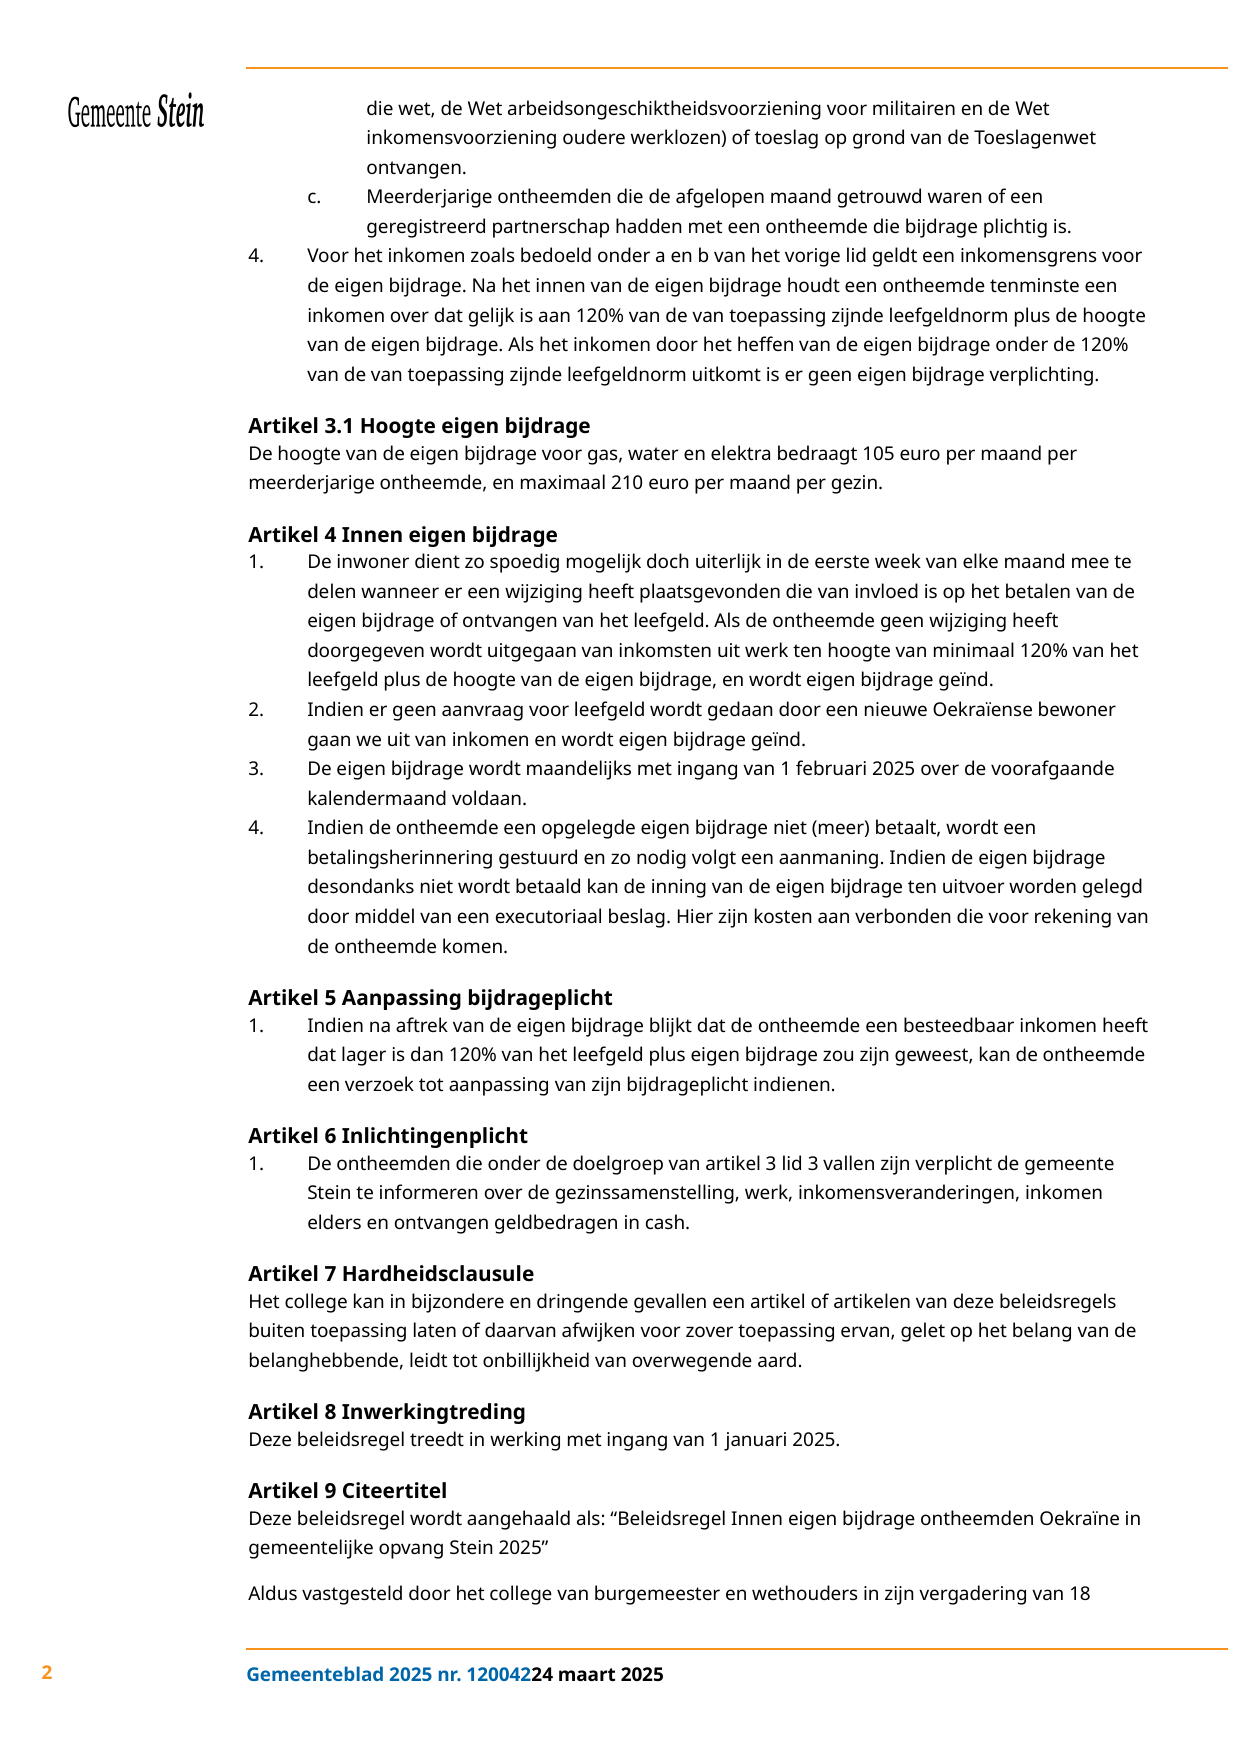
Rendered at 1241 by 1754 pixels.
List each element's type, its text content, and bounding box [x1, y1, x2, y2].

list Indien na aftrek van de eigen bijdrage blijkt dat de ontheemde een besteedbaar inkomen heeft dat lager is dan 120% van het leefgeld plus eigen bijdrage zou zijn geweest, kan de ontheemde een verzoek tot aanpassing van zijn bijdrageplicht indienen. [248, 1012, 1152, 1097]
text Artikel 7 Hardheidsclausule [248, 1259, 1152, 1288]
text Artikel 9 Citeertitel [248, 1476, 1152, 1505]
text Aldus vastgesteld door het college van burgemeester en wethouders in zijn vergadering van 18 [248, 1580, 1152, 1606]
text Artikel 4 Innen eigen bijdrage [248, 520, 1152, 548]
picture [41, 47, 231, 172]
text Artikel 3.1 Hoogte eigen bijdrage [248, 411, 1152, 440]
list De inwoner dient zo spoedig mogelijk doch uiterlijk in de eerste week van elke maand mee te delen wanneer er een wijziging heeft plaatsgevonden die van invloed is op het betalen van de eigen bijdrage of ontvangen van het leefgeld. Als de ontheemde geen wijziging heeft doorgegeven wordt uitgegaan van inkomsten uit werk ten hoogte van minimaal 120% van het leefgeld plus de hoogte van de eigen bijdrage, en wordt eigen bijdrage geïnd. [248, 548, 1152, 692]
list De ontheemden die onder de doelgroep van artikel 3 lid 3 vallen zijn verplicht de gemeente Stein te informeren over de gezinssamenstelling, werk, inkomensveranderingen, inkomen elders en ontvangen geldbedragen in cash. [248, 1150, 1152, 1235]
text Artikel 6 Inlichtingenplicht [248, 1121, 1152, 1150]
text Deze beleidsregel treedt in werking met ingang van 1 januari 2025. [248, 1426, 1152, 1452]
text Het college kan in bijzondere en dringende gevallen een artikel of artikelen van deze beleidsregels buiten toepassing laten of daarvan afwijken voor zover toepassing ervan, gelet op het belang van de belanghebbende, leidt tot onbillijkheid van overwegende aard. [248, 1288, 1152, 1373]
text Artikel 5 Aanpassing bijdrageplicht [248, 983, 1152, 1012]
list die wet, de Wet arbeidsongeschiktheidsvoorziening voor militairen en de Wet inkomensvoorziening oudere werklozen) of toeslag op grond van de Toeslagenwet ontvangen. [307, 95, 1152, 180]
text Deze beleidsregel wordt aangehaald als: “Beleidsregel Innen eigen bijdrage ontheemden Oekraïne in gemeentelijke opvang Stein 2025” [248, 1505, 1152, 1560]
list Indien de ontheemde een opgelegde eigen bijdrage niet (meer) betaalt, wordt een betalingsherinnering gestuurd en zo nodig volgt een aanmaning. Indien de eigen bijdrage desondanks niet wordt betaald kan de inning van de eigen bijdrage ten uitvoer worden gelegd door middel van een executoriaal beslag. Hier zijn kosten aan verbonden die voor rekening van de ontheemde komen. [248, 814, 1152, 959]
text De hoogte van de eigen bijdrage voor gas, water en elektra bedraagt 105 euro per maand per meerderjarige ontheemde, en maximaal 210 euro per maand per gezin. [248, 440, 1152, 495]
list Voor het inkomen zoals bedoeld onder a en b van het vorige lid geldt een inkomensgrens voor de eigen bijdrage. Na het innen van de eigen bijdrage houdt een ontheemde tenminste een inkomen over dat gelijk is aan 120% van de van toepassing zijnde leefgeldnorm plus de hoogte van de eigen bijdrage. Als het inkomen door het heffen van de eigen bijdrage onder de 120% van de van toepassing zijnde leefgeldnorm uitkomt is er geen eigen bijdrage verplichting. [248, 243, 1152, 387]
list Indien er geen aanvraag voor leefgeld wordt gedaan door een nieuwe Oekraïense bewoner gaan we uit van inkomen en wordt eigen bijdrage geïnd. [248, 696, 1152, 752]
list Meerderjarige ontheemden die de afgelopen maand getrouwd waren of een geregistreerd partnerschap hadden met een ontheemde die bijdrage plichtig is. [307, 183, 1152, 239]
text Artikel 8 Inwerkingtreding [248, 1397, 1152, 1426]
list De eigen bijdrage wordt maandelijks met ingang van 1 februari 2025 over de voorafgaande kalendermaand voldaan. [248, 755, 1152, 811]
